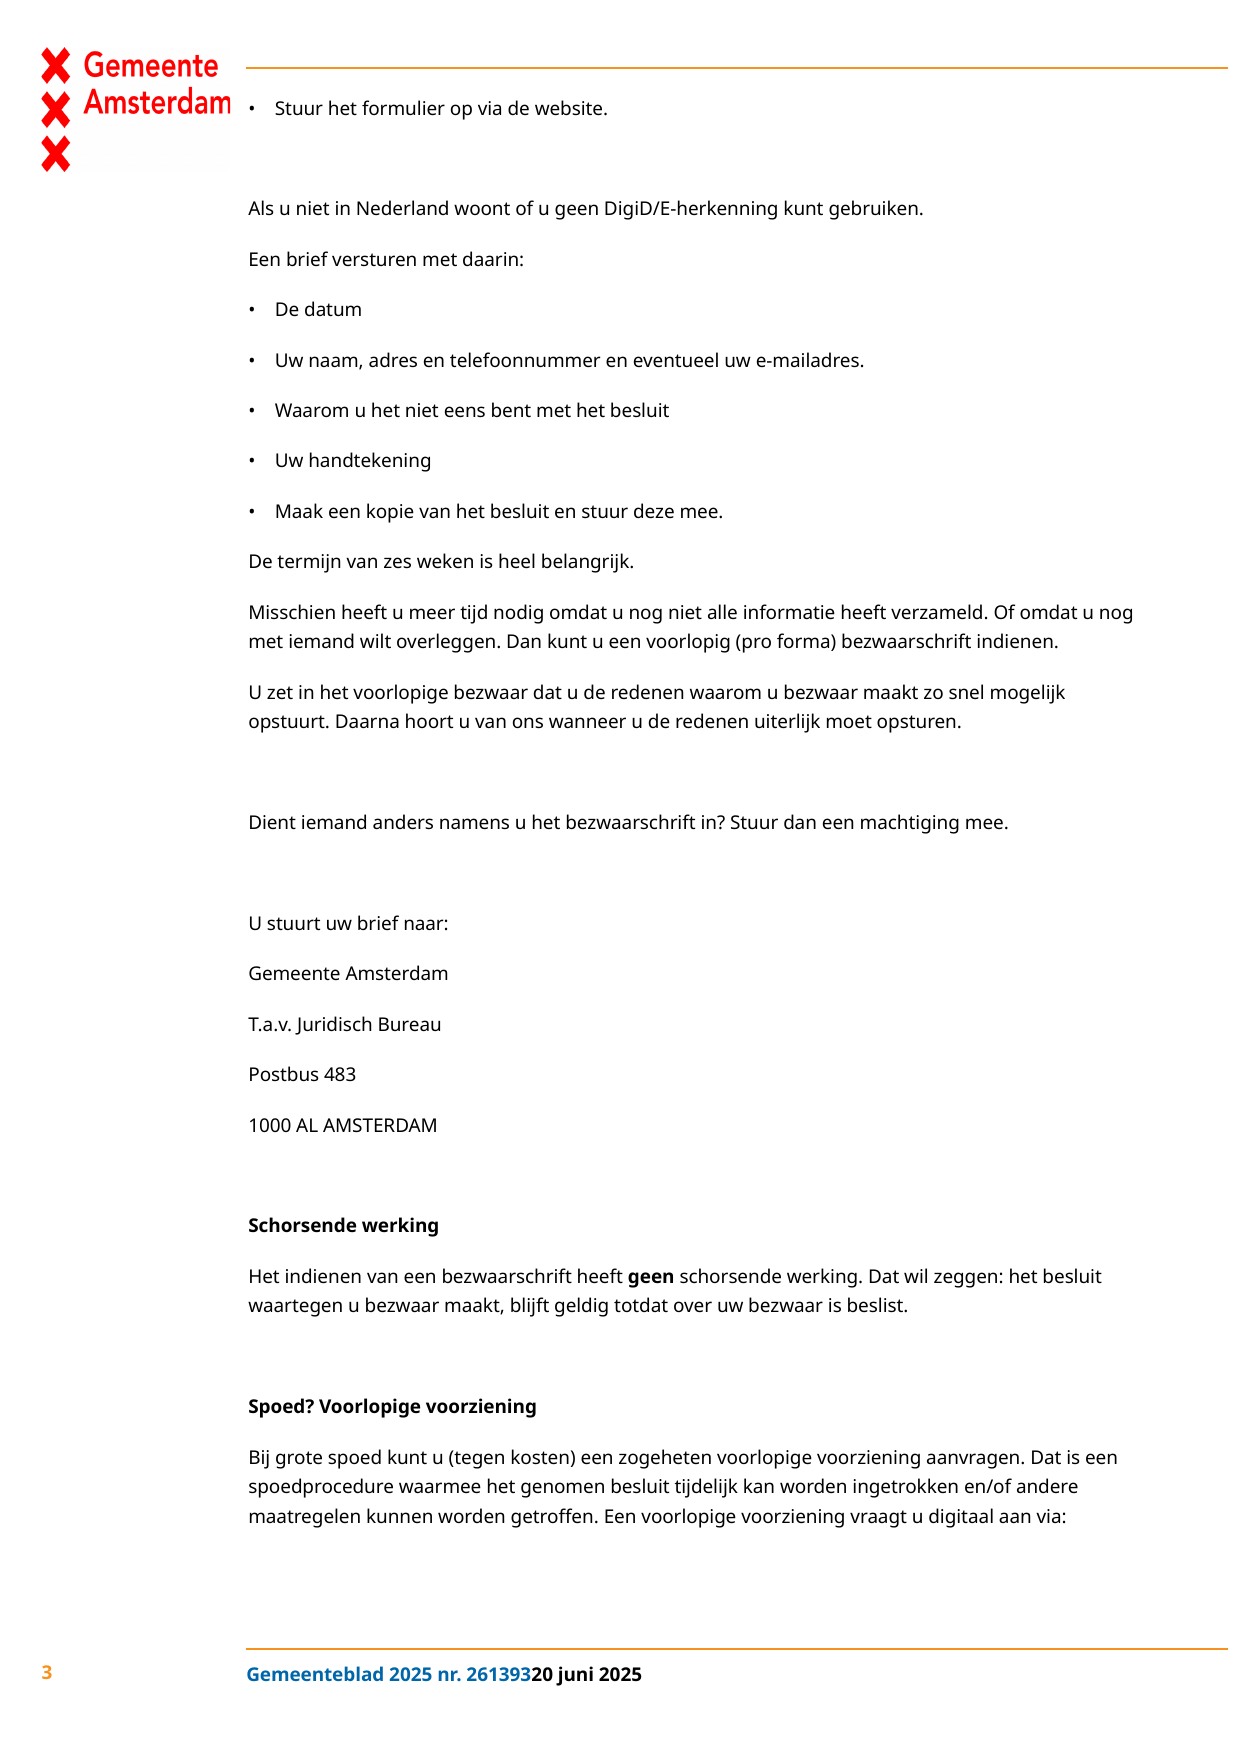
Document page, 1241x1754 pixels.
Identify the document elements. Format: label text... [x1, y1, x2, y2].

text • Uw naam, adres en telefoonnummer en eventueel uw e-mailadres. [248, 347, 1152, 373]
text Dient iemand anders namens u het bezwaarschrift in? Stuur dan een machtiging mee. [248, 809, 1152, 835]
text Misschien heeft u meer tijd nodig omdat u nog niet alle informatie heeft verzameld. Of omdat u nog met iemand wilt overleggen. Dan kunt u een voorlopig (pro forma) bezwaarschrift indienen. [248, 599, 1152, 654]
text • Stuur het formulier op via de website. [248, 95, 1152, 121]
text • De datum [248, 296, 1152, 322]
text Gemeente Amsterdam [248, 961, 1152, 986]
text De termijn van zes weken is heel belangrijk. [248, 548, 1152, 574]
text Het indienen van een bezwaarschrift heeft geen schorsende werking. Dat wil zeggen: het besluit waartegen u bezwaar maakt, blijft geldig totdat over uw bezwaar is beslist. [248, 1263, 1152, 1318]
text Spoed? Voorlopige voorziening [248, 1393, 1152, 1419]
text Als u niet in Nederland woont of u geen DigiD/E-herkenning kunt gebruiken. [248, 196, 1152, 221]
text Een brief versturen met daarin: [248, 246, 1152, 272]
text T.a.v. Juridisch Bureau [248, 1011, 1152, 1037]
text Schorsende werking [248, 1213, 1152, 1238]
text Postbus 483 [248, 1061, 1152, 1087]
text U zet in het voorlopige bezwaar dat u de redenen waarom u bezwaar maakt zo snel mogelijk opstuurt. Daarna hoort u van ons wanneer u de redenen uiterlijk moet opsturen. [248, 679, 1152, 734]
text Bij grote spoed kunt u (tegen kosten) een zogeheten voorlopige voorziening aanvragen. Dat is een spoedprocedure waarmee het genomen besluit tijdelijk kan worden ingetrokken en/of andere maatregelen kunnen worden getroffen. Een voorlopige voorziening vraagt u digitaal aan via: [248, 1444, 1152, 1529]
text • Waarom u het niet eens bent met het besluit [248, 397, 1152, 423]
text U stuurt uw brief naar: [248, 910, 1152, 936]
text • Uw handtekening [248, 448, 1152, 473]
text • Maak een kopie van het besluit en stuur deze mee. [248, 498, 1152, 524]
text 1000 AL AMSTERDAM [248, 1112, 1152, 1138]
picture [41, 47, 231, 172]
